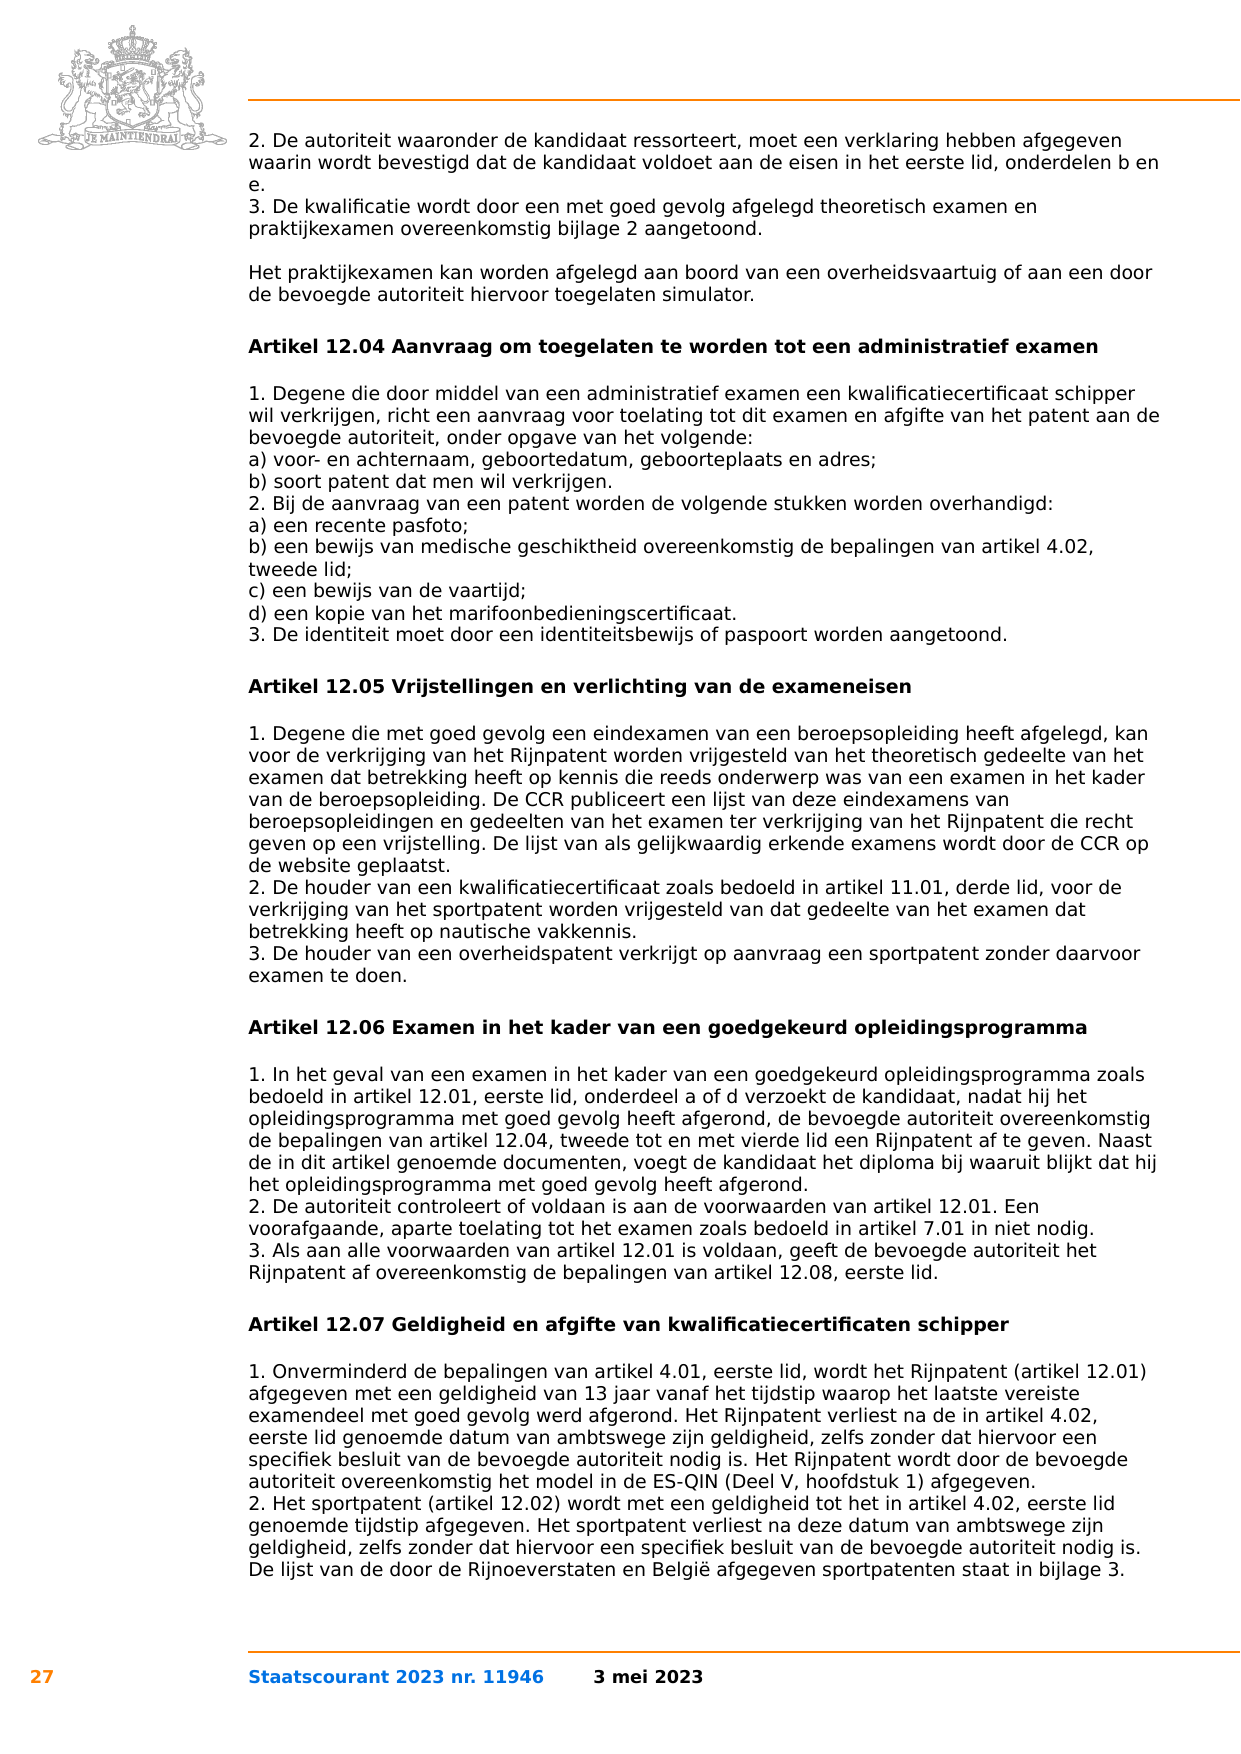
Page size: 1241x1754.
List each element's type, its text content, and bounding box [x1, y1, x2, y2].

text 1. Degene die door middel van een administratief examen een kwalificatiecertificaat schipper wil verkrijgen, richt een aanvraag voor toelating tot dit examen en afgifte van het patent aan de bevoegde autoriteit, onder opgave van het volgende: [248, 383, 1163, 448]
picture [38, 25, 227, 150]
text 3. De kwalificatie wordt door een met goed gevolg afgelegd theoretisch examen en praktijkexamen overeenkomstig bijlage 2 aangetoond. [248, 196, 1163, 240]
text 3. De houder van een overheidspatent verkrijgt op aanvraag een sportpatent zonder daarvoor examen te doen. [248, 943, 1163, 987]
text 1. Onverminderd de bepalingen van artikel 4.01, eerste lid, wordt het Rijnpatent (artikel 12.01) afgegeven met een geldigheid van 13 jaar vanaf het tijdstip waarop het laatste vereiste examendeel met goed gevolg werd afgerond. Het Rijnpatent verliest na de in artikel 4.02, eerste lid genoemde datum van ambtswege zijn geldigheid, zelfs zonder dat hiervoor een specifiek besluit van de bevoegde autoriteit nodig is. Het Rijnpatent wordt door de bevoegde autoriteit overeenkomstig het model in de ES-QIN (Deel V, hoofdstuk 1) afgegeven. [248, 1361, 1163, 1493]
subtitle Artikel 12.05 Vrijstellingen en verlichting van de exameneisen [248, 676, 1163, 698]
subtitle Artikel 12.04 Aanvraag om toegelaten te worden tot een administratief examen [248, 336, 1163, 358]
subtitle Artikel 12.07 Geldigheid en afgifte van kwalificatiecertificaten schipper [248, 1314, 1163, 1336]
text Het praktijkexamen kan worden afgelegd aan boord van een overheidsvaartuig of aan een door de bevoegde autoriteit hiervoor toegelaten simulator. [248, 262, 1163, 306]
text 2. Het sportpatent (artikel 12.02) wordt met een geldigheid tot het in artikel 4.02, eerste lid genoemde tijdstip afgegeven. Het sportpatent verliest na deze datum van ambtswege zijn geldigheid, zelfs zonder dat hiervoor een specifiek besluit van de bevoegde autoriteit nodig is. De lijst van de door de Rijnoeverstaten en België afgegeven sportpatenten staat in bijlage 3. [248, 1493, 1163, 1581]
text b) soort patent dat men wil verkrijgen. [248, 471, 1163, 492]
text 2. De houder van een kwalificatiecertificaat zoals bedoeld in artikel 11.01, derde lid, voor de verkrijging van het sportpatent worden vrijgesteld van dat gedeelte van het examen dat betrekking heeft op nautische vakkennis. [248, 877, 1163, 943]
text 2. De autoriteit controleert of voldaan is aan de voorwaarden van artikel 12.01. Een voorafgaande, aparte toelating tot het examen zoals bedoeld in artikel 7.01 in niet nodig. [248, 1196, 1163, 1240]
text 2. Bij de aanvraag van een patent worden de volgende stukken worden overhandigd: [248, 492, 1163, 514]
text a) een recente pasfoto; [248, 514, 1163, 536]
text 1. Degene die met goed gevolg een eindexamen van een beroepsopleiding heeft afgelegd, kan voor de verkrijging van het Rijnpatent worden vrijgesteld van het theoretisch gedeelte van het examen dat betrekking heeft op kennis die reeds onderwerp was van een examen in het kader van de beroepsopleiding. De CCR publiceert een lijst van deze eindexamens van beroepsopleidingen en gedeelten van het examen ter verkrijging van het Rijnpatent die recht geven op een vrijstelling. De lijst van als gelijkwaardig erkende examens wordt door de CCR op de website geplaatst. [248, 723, 1163, 877]
text d) een kopie van het marifoonbedieningscertificaat. [248, 602, 1163, 624]
text c) een bewijs van de vaartijd; [248, 580, 1163, 602]
text a) voor- en achternaam, geboortedatum, geboorteplaats en adres; [248, 448, 1163, 471]
text b) een bewijs van medische geschiktheid overeenkomstig de bepalingen van artikel 4.02, tweede lid; [248, 536, 1163, 580]
text 3. Als aan alle voorwaarden van artikel 12.01 is voldaan, geeft de bevoegde autoriteit het Rijnpatent af overeenkomstig de bepalingen van artikel 12.08, eerste lid. [248, 1240, 1163, 1284]
text 2. De autoriteit waaronder de kandidaat ressorteert, moet een verklaring hebben afgegeven waarin wordt bevestigd dat de kandidaat voldoet aan de eisen in het eerste lid, onderdelen b en e. [248, 130, 1163, 196]
subtitle Artikel 12.06 Examen in het kader van een goedgekeurd opleidingsprogramma [248, 1017, 1163, 1039]
text 3. De identiteit moet door een identiteitsbewijs of paspoort worden aangetoond. [248, 624, 1163, 646]
text 1. In het geval van een examen in het kader van een goedgekeurd opleidingsprogramma zoals bedoeld in artikel 12.01, eerste lid, onderdeel a of d verzoekt de kandidaat, nadat hij het opleidingsprogramma met goed gevolg heeft afgerond, de bevoegde autoriteit overeenkomstig de bepalingen van artikel 12.04, tweede tot en met vierde lid een Rijnpatent af te geven. Naast de in dit artikel genoemde documenten, voegt de kandidaat het diploma bij waaruit blijkt dat hij het opleidingsprogramma met goed gevolg heeft afgerond. [248, 1064, 1163, 1196]
